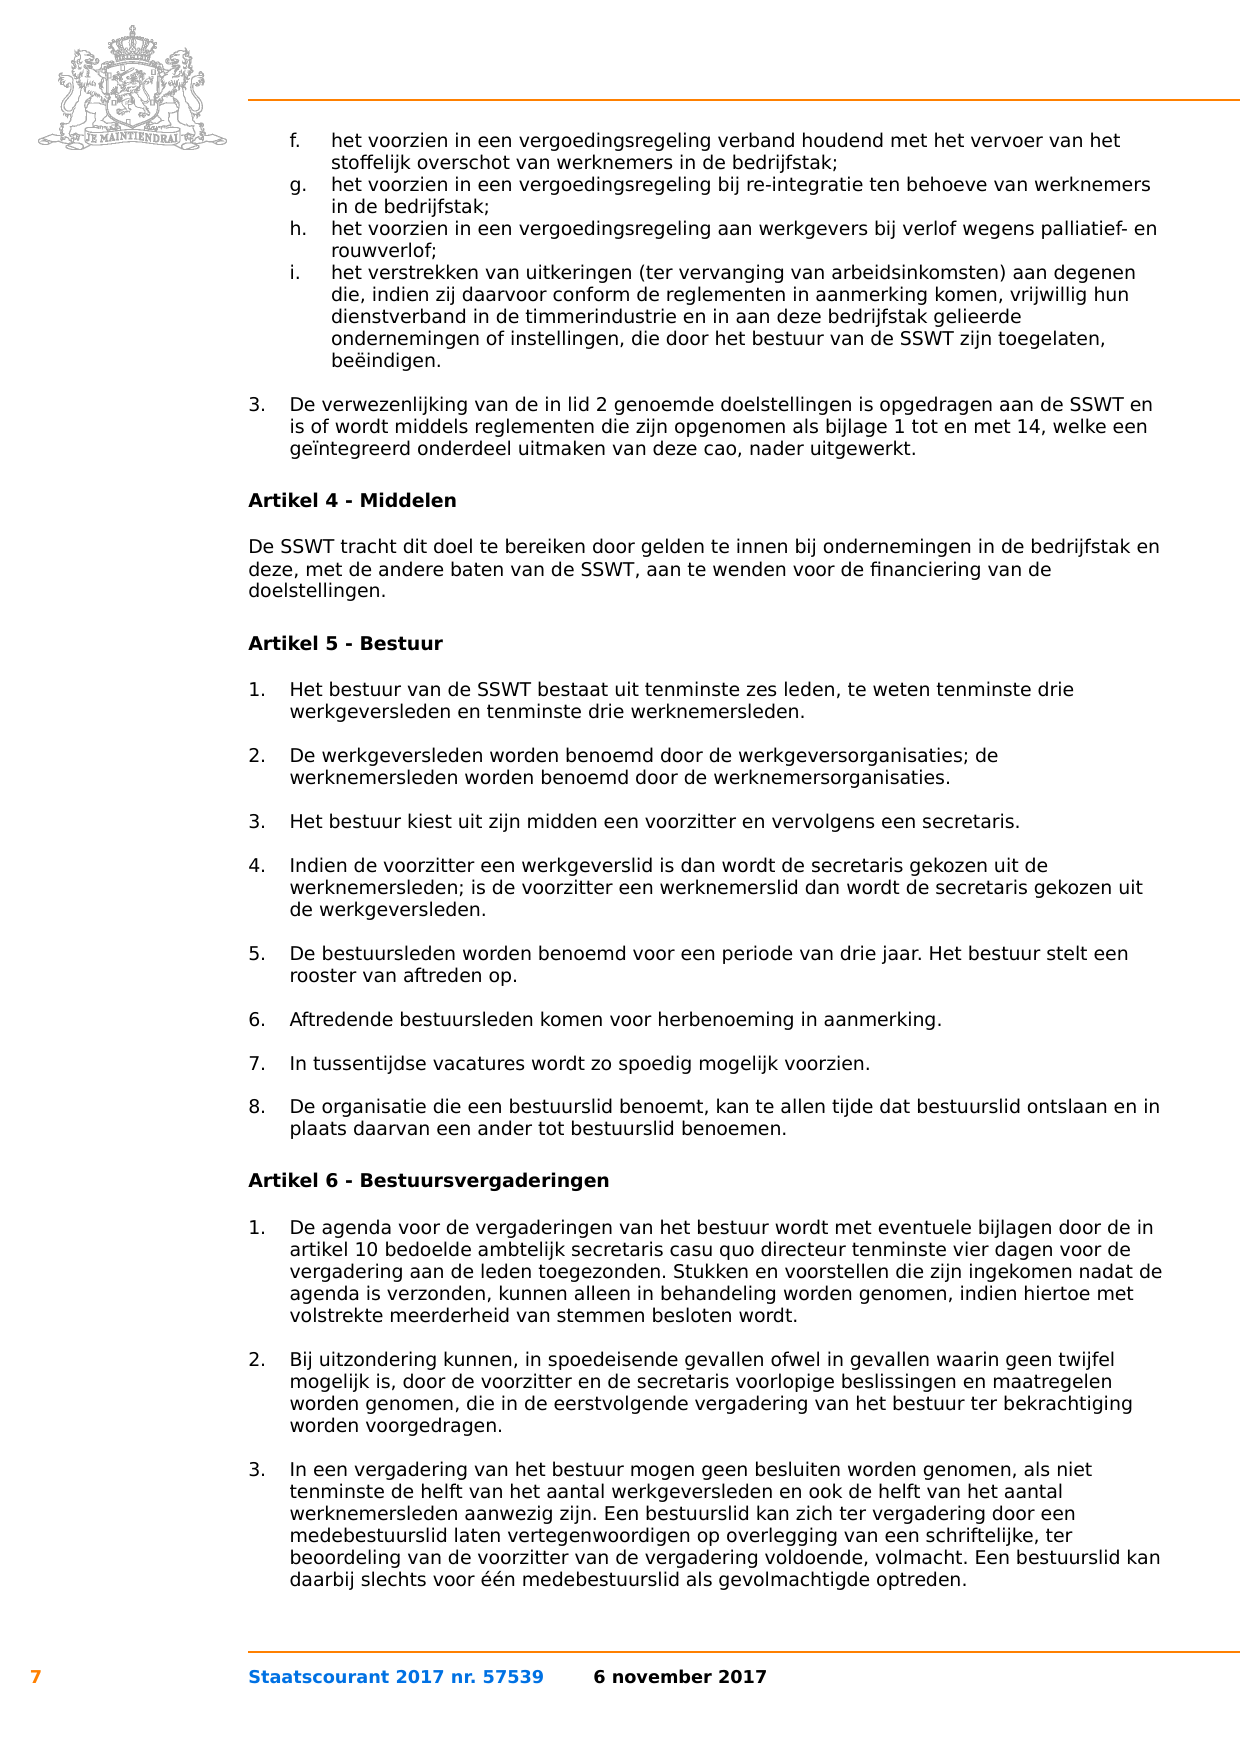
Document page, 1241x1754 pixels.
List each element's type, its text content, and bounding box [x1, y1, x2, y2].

text i. het verstrekken van uitkeringen (ter vervanging van arbeidsinkomsten) aan degenen die, indien zij daarvoor conform de reglementen in aanmerking komen, vrijwillig hun dienstverband in de timmerindustrie en in aan deze bedrijfstak gelieerde ondernemingen of instellingen, die door het bestuur van de SSWT zijn toegelaten, beëindigen. [289, 262, 1163, 372]
text 3. Het bestuur kiest uit zijn midden een voorzitter en vervolgens een secretaris. [248, 811, 1163, 833]
text 3. De verwezenlijking van de in lid 2 genoemde doelstellingen is opgedragen aan de SSWT en is of wordt middels reglementen die zijn opgenomen als bijlage 1 tot en met 14, welke een geïntegreerd onderdeel uitmaken van deze cao, nader uitgewerkt. [248, 393, 1163, 459]
text f. het voorzien in een vergoedingsregeling verband houdend met het vervoer van het stoffelijk overschot van werknemers in de bedrijfstak; [289, 130, 1163, 174]
text 7. In tussentijdse vacatures wordt zo spoedig mogelijk voorzien. [248, 1052, 1163, 1074]
picture [38, 25, 227, 150]
text 1. De agenda voor de vergaderingen van het bestuur wordt met eventuele bijlagen door de in artikel 10 bedoelde ambtelijk secretaris casu quo directeur tenminste vier dagen voor de vergadering aan de leden toegezonden. Stukken en voorstellen die zijn ingekomen nadat de agenda is verzonden, kunnen alleen in behandeling worden genomen, indien hiertoe met volstrekte meerderheid van stemmen besloten wordt. [248, 1217, 1163, 1327]
text g. het voorzien in een vergoedingsregeling bij re-integratie ten behoeve van werknemers in de bedrijfstak; [289, 174, 1163, 218]
text 5. De bestuursleden worden benoemd voor een periode van drie jaar. Het bestuur stelt een rooster van aftreden op. [248, 943, 1163, 987]
text 3. In een vergadering van het bestuur mogen geen besluiten worden genomen, als niet tenminste de helft van het aantal werkgeversleden en ook de helft van het aantal werknemersleden aanwezig zijn. Een bestuurslid kan zich ter vergadering door een medebestuurslid laten vertegenwoordigen op overlegging van een schriftelijke, ter beoordeling van de voorzitter van de vergadering voldoende, volmacht. Een bestuurslid kan daarbij slechts voor één medebestuurslid als gevolmachtigde optreden. [248, 1459, 1163, 1591]
text De SSWT tracht dit doel te bereiken door gelden te innen bij ondernemingen in de bedrijfstak en deze, met de andere baten van de SSWT, aan te wenden voor de financiering van de doelstellingen. [248, 536, 1163, 602]
subtitle Artikel 6 - Bestuursvergaderingen [248, 1170, 1163, 1192]
subtitle Artikel 4 - Middelen [248, 489, 1163, 511]
text 2. De werkgeversleden worden benoemd door de werkgeversorganisaties; de werknemersleden worden benoemd door de werknemersorganisaties. [248, 745, 1163, 789]
text 8. De organisatie die een bestuurslid benoemt, kan te allen tijde dat bestuurslid ontslaan en in plaats daarvan een ander tot bestuurslid benoemen. [248, 1096, 1163, 1140]
text 1. Het bestuur van de SSWT bestaat uit tenminste zes leden, te weten tenminste drie werkgeversleden en tenminste drie werknemersleden. [248, 679, 1163, 723]
text 6. Aftredende bestuursleden komen voor herbenoeming in aanmerking. [248, 1008, 1163, 1031]
text 4. Indien de voorzitter een werkgeverslid is dan wordt de secretaris gekozen uit de werknemersleden; is de voorzitter een werknemerslid dan wordt de secretaris gekozen uit de werkgeversleden. [248, 855, 1163, 921]
text h. het voorzien in een vergoedingsregeling aan werkgevers bij verlof wegens palliatief- en rouwverlof; [289, 218, 1163, 262]
text 2. Bij uitzondering kunnen, in spoedeisende gevallen ofwel in gevallen waarin geen twijfel mogelijk is, door de voorzitter en de secretaris voorlopige beslissingen en maatregelen worden genomen, die in de eerstvolgende vergadering van het bestuur ter bekrachtiging worden voorgedragen. [248, 1349, 1163, 1437]
subtitle Artikel 5 - Bestuur [248, 632, 1163, 654]
